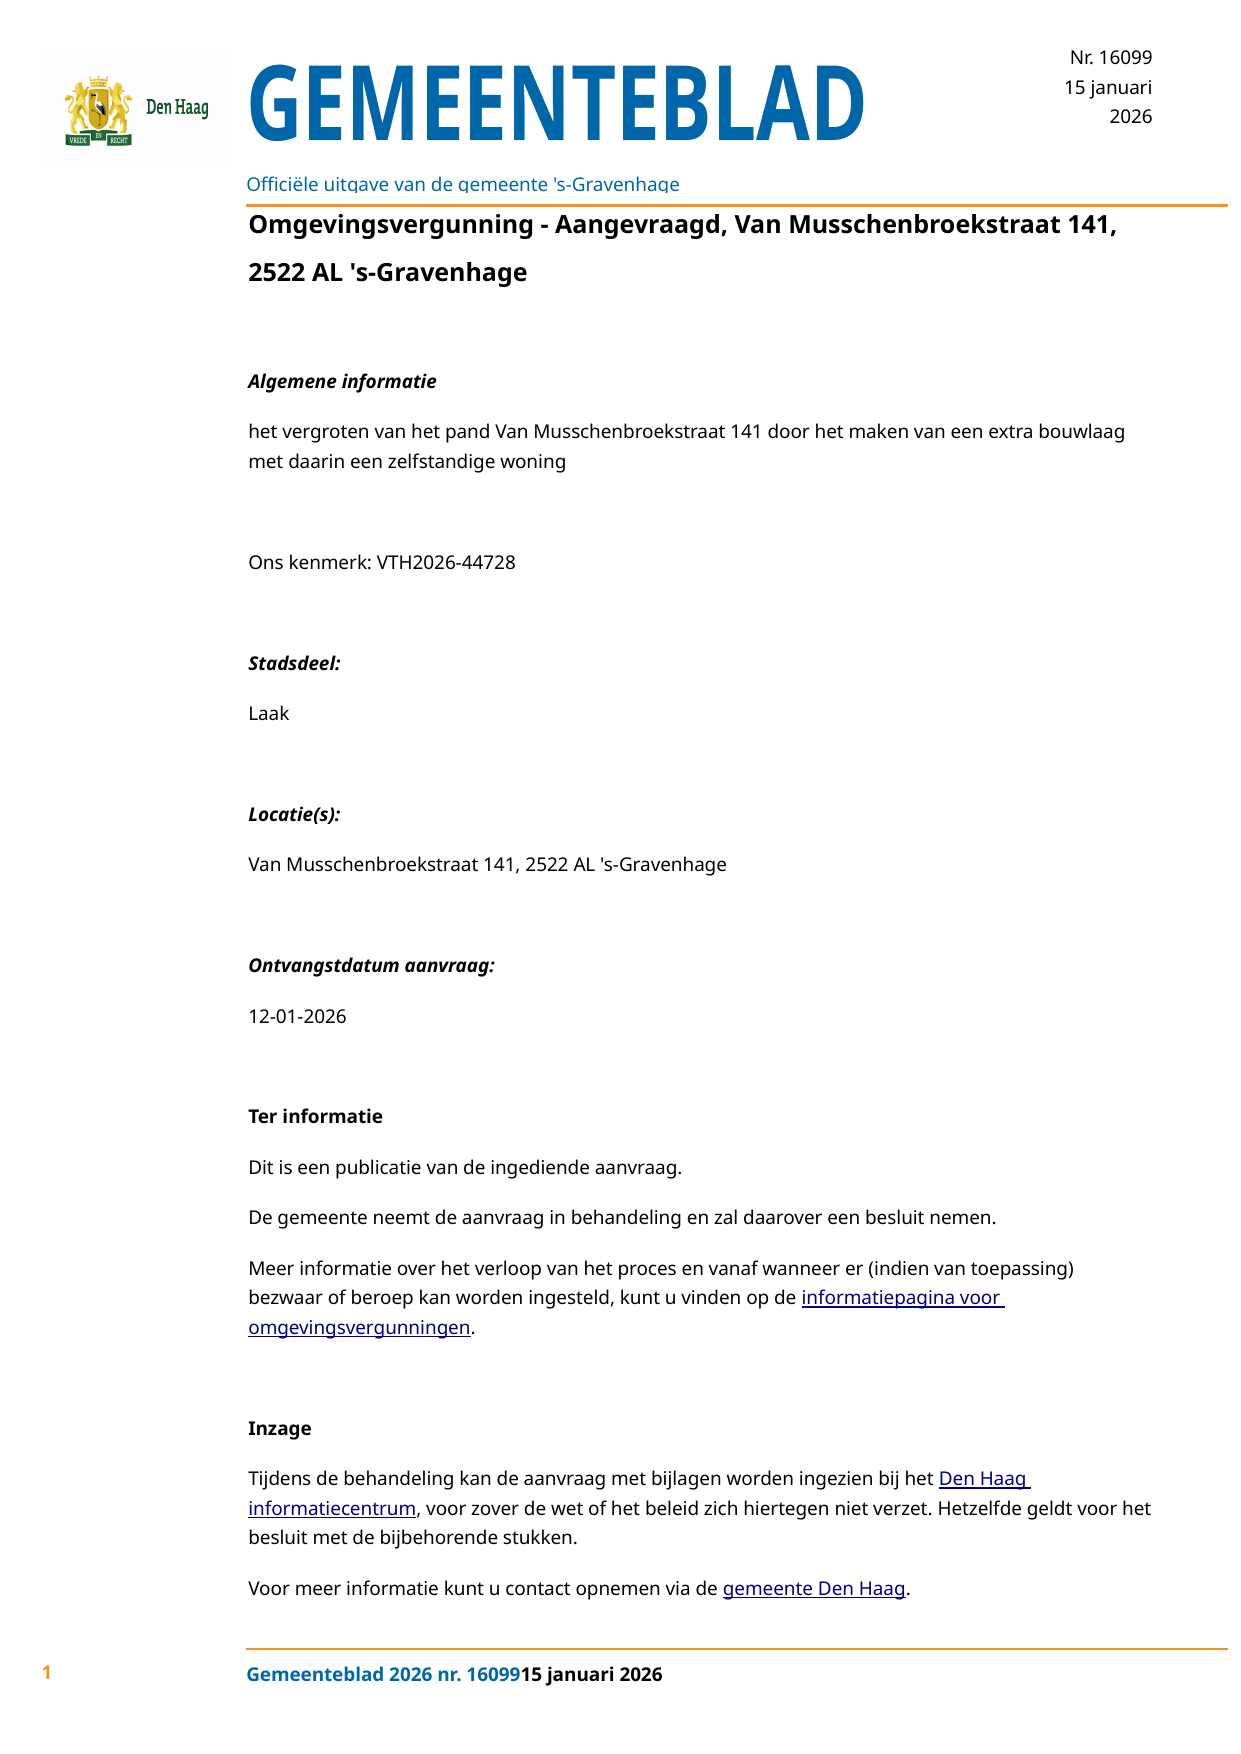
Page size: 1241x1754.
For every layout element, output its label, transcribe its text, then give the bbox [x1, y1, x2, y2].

text Van Musschenbroekstraat 141, 2522 AL 's-Gravenhage [248, 852, 1152, 877]
text Ons kenmerk: VTH2026-44728 [248, 549, 1152, 575]
text Locatie(s): [248, 801, 1152, 827]
text Meer informatie over het verloop van het proces en vanaf wanneer er (indien van toepassing) bezwaar of beroep kan worden ingesteld, kunt u vinden op de informatiepagina voor omgevingsvergunningen. [248, 1255, 1152, 1340]
text Tijdens de behandeling kan de aanvraag met bijlagen worden ingezien bij het Den Haag informatiecentrum, voor zover de wet of het beleid zich hiertegen niet verzet. Hetzelfde geldt voor het besluit met de bijbehorende stukken. [248, 1465, 1152, 1550]
text 12-01-2026 [248, 1003, 1152, 1029]
picture [41, 47, 231, 172]
text Ter informatie [248, 1104, 1152, 1129]
text Algemene informatie [248, 368, 1152, 394]
text Ontvangstdatum aanvraag: [248, 952, 1152, 978]
text Voor meer informatie kunt u contact opnemen via de gemeente Den Haag. [248, 1575, 1152, 1601]
text Omgevingsvergunning - Aangevraagd, Van Musschenbroekstraat 141, 2522 AL 's-Gravenhage [248, 207, 1152, 288]
text Laak [248, 700, 1152, 726]
text Dit is een publicatie van de ingediende aanvraag. [248, 1154, 1152, 1180]
text De gemeente neemt de aanvraag in behandeling en zal daarover een besluit nemen. [248, 1204, 1152, 1230]
text Stadsdeel: [248, 650, 1152, 676]
text het vergroten van het pand Van Musschenbroekstraat 141 door het maken van een extra bouwlaag met daarin een zelfstandige woning [248, 419, 1152, 474]
text Inzage [248, 1415, 1152, 1441]
